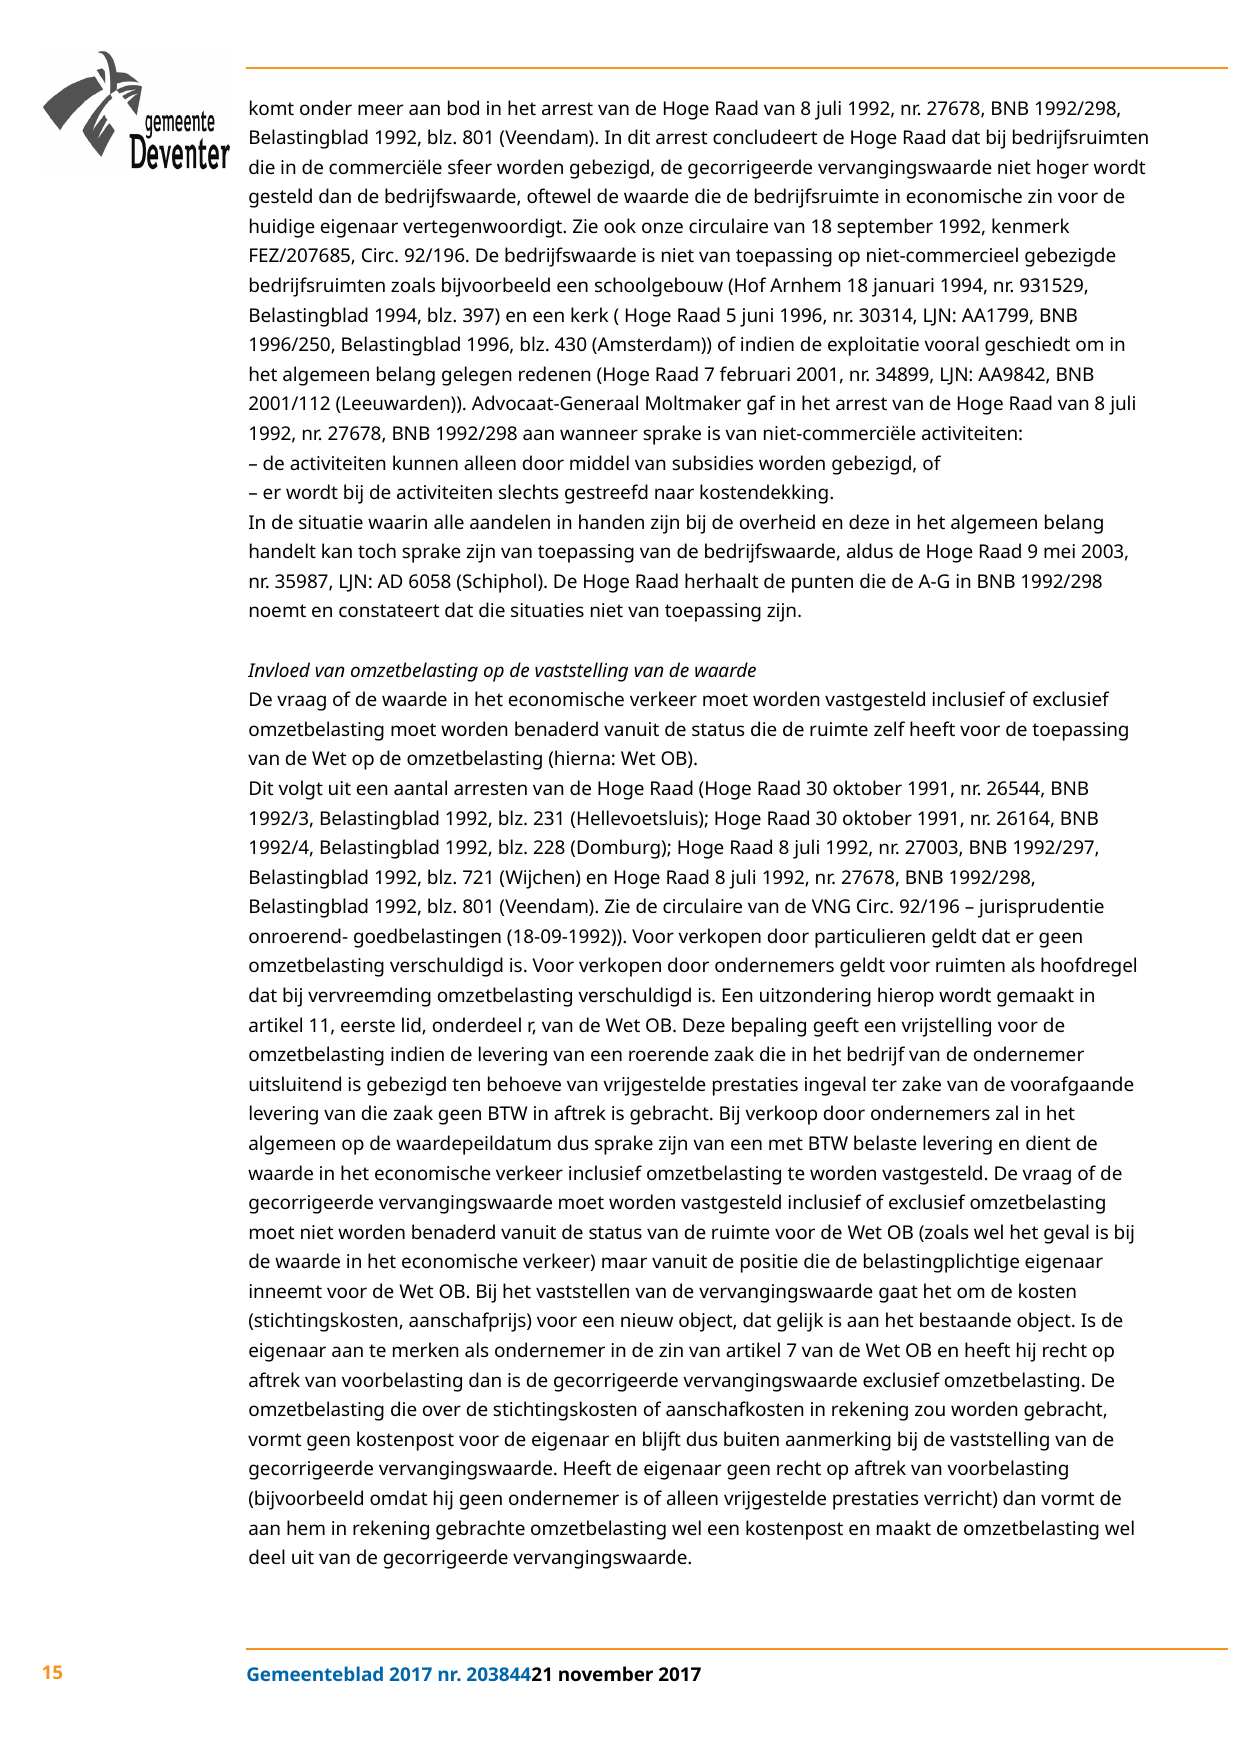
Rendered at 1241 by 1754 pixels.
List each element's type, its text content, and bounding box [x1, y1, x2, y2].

text De vraag of de waarde in het economische verkeer moet worden vastgesteld inclusief of exclusief omzetbelasting moet worden benaderd vanuit de status die de ruimte zelf heeft voor de toepassing van de Wet op de omzetbelasting (hierna: Wet OB). [248, 686, 1152, 771]
text – er wordt bij de activiteiten slechts gestreefd naar kostendekking. [248, 479, 1152, 505]
text Invloed van omzetbelasting op de vaststelling van de waarde [248, 657, 1152, 683]
picture [41, 47, 231, 172]
text – de activiteiten kunnen alleen door middel van subsidies worden gebezigd, of [248, 450, 1152, 476]
text In de situatie waarin alle aandelen in handen zijn bij de overheid en deze in het algemeen belang handelt kan toch sprake zijn van toepassing van de bedrijfswaarde, aldus de Hoge Raad 9 mei 2003, nr. 35987, LJN: AD 6058 (Schiphol). De Hoge Raad herhaalt de punten die de A-G in BNB 1992/298 noemt en constateert dat die situaties niet van toepassing zijn. [248, 509, 1152, 623]
text Dit volgt uit een aantal arresten van de Hoge Raad (Hoge Raad 30 oktober 1991, nr. 26544, BNB 1992/3, Belastingblad 1992, blz. 231 (Hellevoetsluis); Hoge Raad 30 oktober 1991, nr. 26164, BNB 1992/4, Belastingblad 1992, blz. 228 (Domburg); Hoge Raad 8 juli 1992, nr. 27003, BNB 1992/297, Belastingblad 1992, blz. 721 (Wijchen) en Hoge Raad 8 juli 1992, nr. 27678, BNB 1992/298, Belastingblad 1992, blz. 801 (Veendam). Zie de circulaire van de VNG Circ. 92/196 – jurisprudentie onroerend- goedbelastingen (18-09-1992)). Voor verkopen door particulieren geldt dat er geen omzetbelasting verschuldigd is. Voor verkopen door ondernemers geldt voor ruimten als hoofdregel dat bij vervreemding omzetbelasting verschuldigd is. Een uitzondering hierop wordt gemaakt in artikel 11, eerste lid, onderdeel r, van de Wet OB. Deze bepaling geeft een vrijstelling voor de omzetbelasting indien de levering van een roerende zaak die in het bedrijf van de ondernemer uitsluitend is gebezigd ten behoeve van vrijgestelde prestaties ingeval ter zake van de voorafgaande levering van die zaak geen BTW in aftrek is gebracht. Bij verkoop door ondernemers zal in het algemeen op de waardepeildatum dus sprake zijn van een met BTW belaste levering en dient de waarde in het economische verkeer inclusief omzetbelasting te worden vastgesteld. De vraag of de gecorrigeerde vervangingswaarde moet worden vastgesteld inclusief of exclusief omzetbelasting moet niet worden benaderd vanuit de status van de ruimte voor de Wet OB (zoals wel het geval is bij de waarde in het economische verkeer) maar vanuit de positie die de belastingplichtige eigenaar inneemt voor de Wet OB. Bij het vaststellen van de vervangingswaarde gaat het om de kosten (stichtingskosten, aanschafprijs) voor een nieuw object, dat gelijk is aan het bestaande object. Is de eigenaar aan te merken als ondernemer in de zin van artikel 7 van de Wet OB en heeft hij recht op aftrek van voorbelasting dan is de gecorrigeerde vervangingswaarde exclusief omzetbelasting. De omzetbelasting die over de stichtingskosten of aanschafkosten in rekening zou worden gebracht, vormt geen kostenpost voor de eigenaar en blijft dus buiten aanmerking bij de vaststelling van de gecorrigeerde vervangingswaarde. Heeft de eigenaar geen recht op aftrek van voorbelasting (bijvoorbeeld omdat hij geen ondernemer is of alleen vrijgestelde prestaties verricht) dan vormt de aan hem in rekening gebrachte omzetbelasting wel een kostenpost en maakt de omzetbelasting wel deel uit van de gecorrigeerde vervangingswaarde. [248, 775, 1152, 1570]
text komt onder meer aan bod in het arrest van de Hoge Raad van 8 juli 1992, nr. 27678, BNB 1992/298, Belastingblad 1992, blz. 801 (Veendam). In dit arrest concludeert de Hoge Raad dat bij bedrijfsruimten die in de commerciële sfeer worden gebezigd, de gecorrigeerde vervangingswaarde niet hoger wordt gesteld dan de bedrijfswaarde, oftewel de waarde die de bedrijfsruimte in economische zin voor de huidige eigenaar vertegenwoordigt. Zie ook onze circulaire van 18 september 1992, kenmerk FEZ/207685, Circ. 92/196. De bedrijfswaarde is niet van toepassing op niet-commercieel gebezigde bedrijfsruimten zoals bijvoorbeeld een schoolgebouw (Hof Arnhem 18 januari 1994, nr. 931529, Belastingblad 1994, blz. 397) en een kerk ( Hoge Raad 5 juni 1996, nr. 30314, LJN: AA1799, BNB 1996/250, Belastingblad 1996, blz. 430 (Amsterdam)) of indien de exploitatie vooral geschiedt om in het algemeen belang gelegen redenen (Hoge Raad 7 februari 2001, nr. 34899, LJN: AA9842, BNB 2001/112 (Leeuwarden)). Advocaat-Generaal Moltmaker gaf in het arrest van de Hoge Raad van 8 juli 1992, nr. 27678, BNB 1992/298 aan wanneer sprake is van niet-commerciële activiteiten: [248, 95, 1152, 446]
